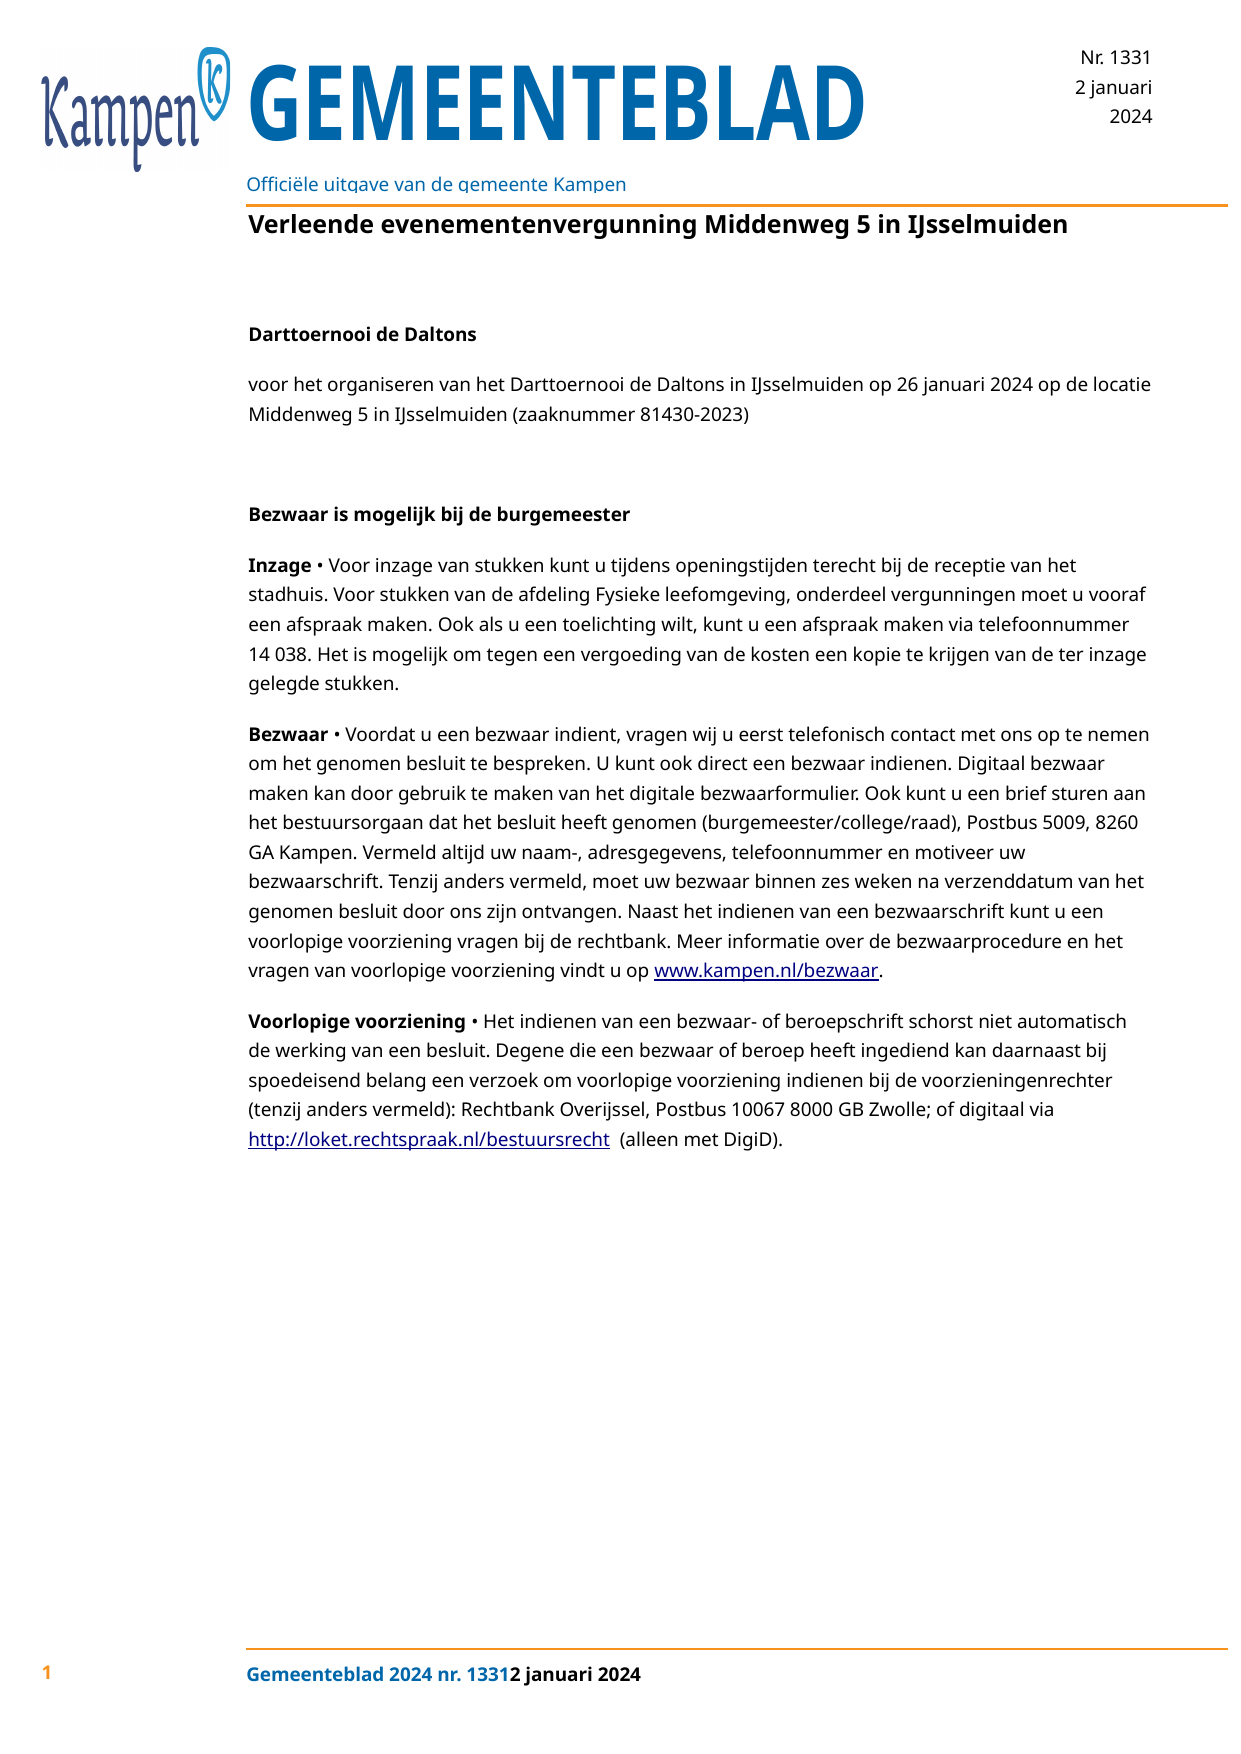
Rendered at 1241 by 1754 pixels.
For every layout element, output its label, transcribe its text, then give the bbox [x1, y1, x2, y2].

text Inzage • Voor inzage van stukken kunt u tijdens openingstijden terecht bij de receptie van het stadhuis. Voor stukken van de afdeling Fysieke leefomgeving, onderdeel vergunningen moet u vooraf een afspraak maken. Ook als u een toelichting wilt, kunt u een afspraak maken via telefoonnummer 14 038. Het is mogelijk om tegen een vergoeding van de kosten een kopie te krijgen van de ter inzage gelegde stukken. [248, 552, 1152, 696]
text Voorlopige voorziening • Het indienen van een bezwaar- of beroepschrift schorst niet automatisch de werking van een besluit. Degene die een bezwaar of beroep heeft ingediend kan daarnaast bij spoedeisend belang een verzoek om voorlopige voorziening indienen bij de voorzieningenrechter (tenzij anders vermeld): Rechtbank Overijssel, Postbus 10067 8000 GB Zwolle; of digitaal via http://loket.rechtspraak.nl/bestuursrecht (alleen met DigiD). [248, 1008, 1152, 1152]
text Bezwaar • Voordat u een bezwaar indient, vragen wij u eerst telefonisch contact met ons op te nemen om het genomen besluit te bespreken. U kunt ook direct een bezwaar indienen. Digitaal bezwaar maken kan door gebruik te maken van het digitale bezwaarformulier. Ook kunt u een brief sturen aan het bestuursorgaan dat het besluit heeft genomen (burgemeester/college/raad), Postbus 5009, 8260 GA Kampen. Vermeld altijd uw naam-, adresgegevens, telefoonnummer en motiveer uw bezwaarschrift. Tenzij anders vermeld, moet uw bezwaar binnen zes weken na verzenddatum van het genomen besluit door ons zijn ontvangen. Naast het indienen van een bezwaarschrift kunt u een voorlopige voorziening vragen bij de rechtbank. Meer informatie over de bezwaarprocedure en het vragen van voorlopige voorziening vindt u op www.kampen.nl/bezwaar. [248, 721, 1152, 983]
text voor het organiseren van het Darttoernooi de Daltons in IJsselmuiden op 26 januari 2024 op de locatie Middenweg 5 in IJsselmuiden (zaaknummer 81430-2023) [248, 371, 1152, 426]
picture [41, 47, 231, 172]
text Bezwaar is mogelijk bij de burgemeester [248, 502, 1152, 527]
text Darttoernooi de Daltons [248, 321, 1152, 346]
text Verleende evenementenvergunning Middenweg 5 in IJsselmuiden [248, 207, 1152, 241]
